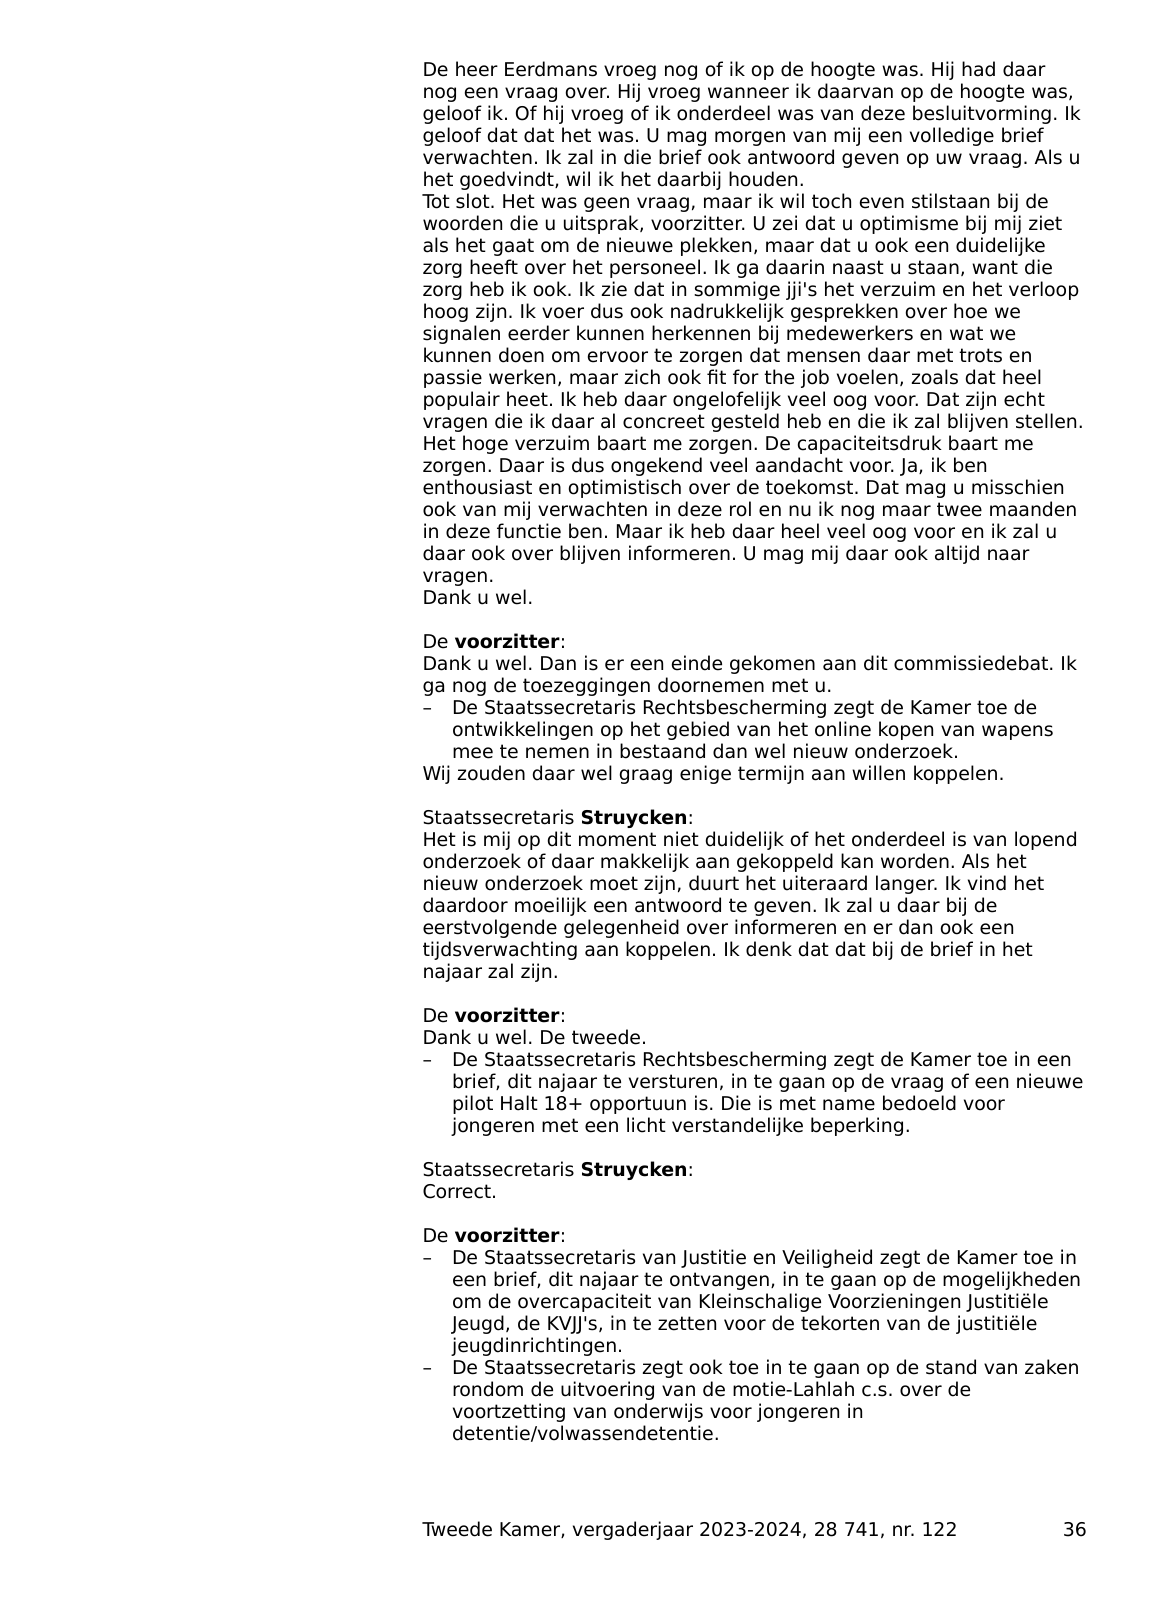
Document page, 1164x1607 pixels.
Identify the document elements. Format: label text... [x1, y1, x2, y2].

text De voorzitter: [422, 1005, 1087, 1027]
text Staatssecretaris Struycken: [422, 1159, 1087, 1181]
text Correct. [422, 1181, 1087, 1203]
text Staatssecretaris Struycken: [422, 807, 1087, 829]
text – De Staatssecretaris Rechtsbescherming zegt de Kamer toe in een brief, dit najaar te versturen, in te gaan op de vraag of een nieuwe pilot Halt 18+ opportuun is. Die is met name bedoeld voor jongeren met een licht verstandelijke beperking. [422, 1049, 1087, 1137]
text – De Staatssecretaris Rechtsbescherming zegt de Kamer toe de ontwikkelingen op het gebied van het online kopen van wapens mee te nemen in bestaand dan wel nieuw onderzoek. [422, 697, 1087, 763]
text Dank u wel. [422, 587, 1087, 608]
text Dank u wel. De tweede. [422, 1027, 1087, 1049]
text Dank u wel. Dan is er een einde gekomen aan dit commissiedebat. Ik ga nog de toezeggingen doornemen met u. [422, 653, 1087, 697]
text De voorzitter: [422, 631, 1087, 653]
text De voorzitter: [422, 1225, 1087, 1247]
text De heer Eerdmans vroeg nog of ik op de hoogte was. Hij had daar nog een vraag over. Hij vroeg wanneer ik daarvan op de hoogte was, geloof ik. Of hij vroeg of ik onderdeel was van deze besluitvorming. Ik geloof dat dat het was. U mag morgen van mij een volledige brief verwachten. Ik zal in die brief ook antwoord geven op uw vraag. Als u het goedvindt, wil ik het daarbij houden. [422, 59, 1087, 191]
text Het is mij op dit moment niet duidelijk of het onderdeel is van lopend onderzoek of daar makkelijk aan gekoppeld kan worden. Als het nieuw onderzoek moet zijn, duurt het uiteraard langer. Ik vind het daardoor moeilijk een antwoord te geven. Ik zal u daar bij de eerstvolgende gelegenheid over informeren en er dan ook een tijdsverwachting aan koppelen. Ik denk dat dat bij de brief in het najaar zal zijn. [422, 829, 1087, 983]
text – De Staatssecretaris van Justitie en Veiligheid zegt de Kamer toe in een brief, dit najaar te ontvangen, in te gaan op de mogelijkheden om de overcapaciteit van Kleinschalige Voorzieningen Justitiële Jeugd, de KVJJ's, in te zetten voor de tekorten van de justitiële jeugdinrichtingen. [422, 1247, 1087, 1357]
text Tot slot. Het was geen vraag, maar ik wil toch even stilstaan bij de woorden die u uitsprak, voorzitter. U zei dat u optimisme bij mij ziet als het gaat om de nieuwe plekken, maar dat u ook een duidelijke zorg heeft over het personeel. Ik ga daarin naast u staan, want die zorg heb ik ook. Ik zie dat in sommige jji's het verzuim en het verloop hoog zijn. Ik voer dus ook nadrukkelijk gesprekken over hoe we signalen eerder kunnen herkennen bij medewerkers en wat we kunnen doen om ervoor te zorgen dat mensen daar met trots en passie werken, maar zich ook fit for the job voelen, zoals dat heel populair heet. Ik heb daar ongelofelijk veel oog voor. Dat zijn echt vragen die ik daar al concreet gesteld heb en die ik zal blijven stellen. Het hoge verzuim baart me zorgen. De capaciteitsdruk baart me zorgen. Daar is dus ongekend veel aandacht voor. Ja, ik ben enthousiast en optimistisch over de toekomst. Dat mag u misschien ook van mij verwachten in deze rol en nu ik nog maar twee maanden in deze functie ben. Maar ik heb daar heel veel oog voor en ik zal u daar ook over blijven informeren. U mag mij daar ook altijd naar vragen. [422, 191, 1087, 587]
text – De Staatssecretaris zegt ook toe in te gaan op de stand van zaken rondom de uitvoering van de motie-Lahlah c.s. over de voortzetting van onderwijs voor jongeren in detentie/volwassendetentie. [422, 1357, 1087, 1445]
text Wij zouden daar wel graag enige termijn aan willen koppelen. [422, 763, 1087, 784]
